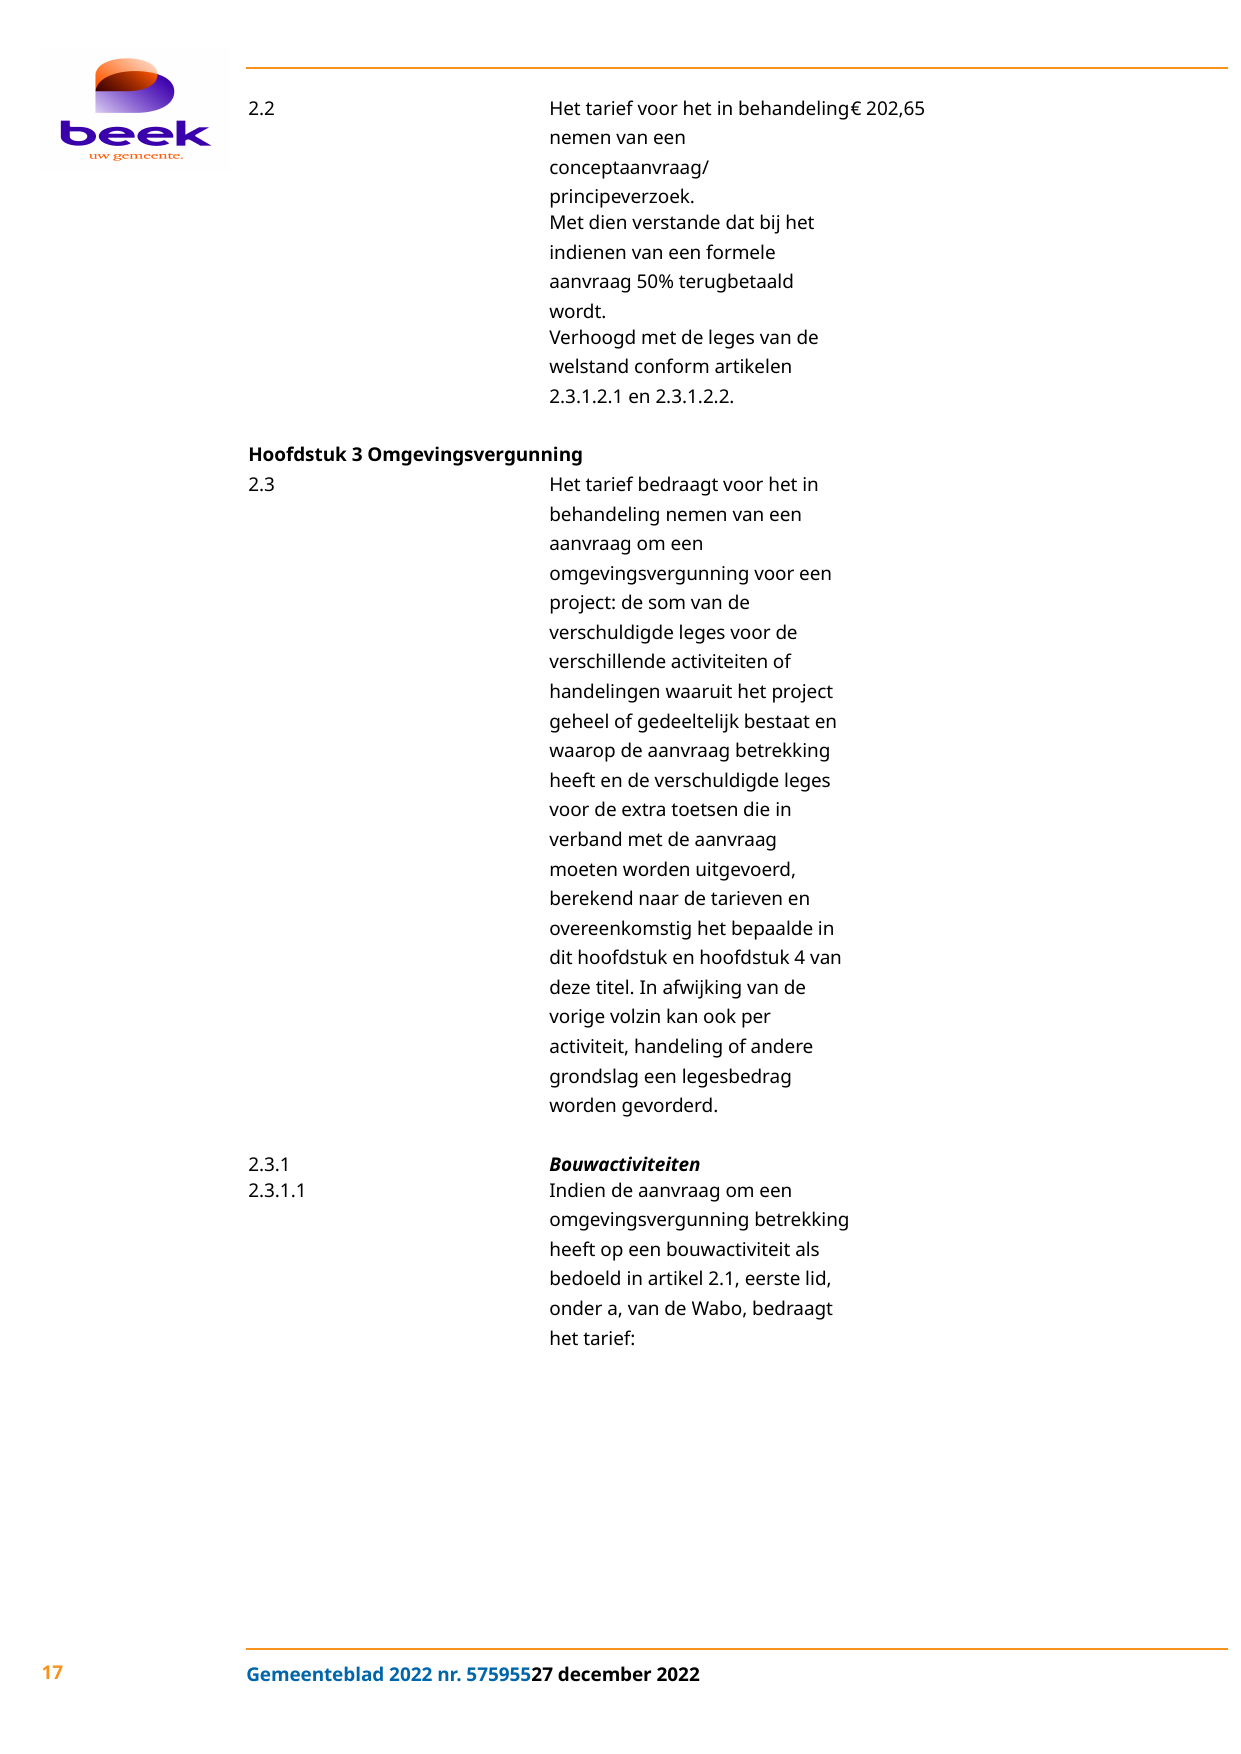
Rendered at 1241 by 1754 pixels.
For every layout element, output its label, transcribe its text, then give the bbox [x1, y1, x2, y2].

table_header 2.3 [248, 471, 549, 1118]
table_header 2.3.1 [248, 1151, 549, 1177]
table_header 2.2 [248, 95, 549, 209]
table_cell [850, 1177, 1152, 1351]
text Hoofdstuk 3 Omgevingsvergunning [248, 442, 1152, 467]
table_header Het tarief bedraagt voor het in behandeling nemen van een aanvraag om een omgevingsvergunning voor een project: de som van de verschuldigde leges voor de verschillende activiteiten of handelingen waaruit het project geheel of gedeeltelijk bestaat en waarop de aanvraag betrekking heeft en de verschuldigde leges voor de extra toetsen die in verband met de aanvraag moeten worden uitgevoerd, berekend naar de tarieven en overeenkomstig het bepaalde in dit hoofdstuk en hoofdstuk 4 van deze titel. In afwijking van de vorige volzin kan ook per activiteit, handeling of andere grondslag een legesbedrag worden gevorderd. [549, 471, 850, 1118]
table_cell Verhoogd met de leges van de welstand conform artikelen 2.3.1.2.1 en 2.3.1.2.2. [549, 324, 850, 409]
table_cell Indien de aanvraag om een omgevingsvergunning betrekking heeft op een bouwactiviteit als bedoeld in artikel 2.1, eerste lid, onder a, van de Wabo, bedraagt het tarief: [549, 1177, 850, 1351]
table_cell [850, 209, 1152, 324]
table_header [850, 1151, 1152, 1177]
table_header € 202,65 [850, 95, 1152, 209]
table_cell 2.3.1.1 [248, 1177, 549, 1351]
table_header Bouwactiviteiten [549, 1151, 850, 1177]
table_header [850, 471, 1152, 1118]
picture [41, 47, 231, 172]
table_cell [248, 324, 549, 409]
table_cell Met dien verstande dat bij het indienen van een formele aanvraag 50% terugbetaald wordt. [549, 209, 850, 324]
table_header Het tarief voor het in behandeling nemen van een conceptaanvraag/ principeverzoek. [549, 95, 850, 209]
table_cell [850, 324, 1152, 409]
table_cell [248, 209, 549, 324]
